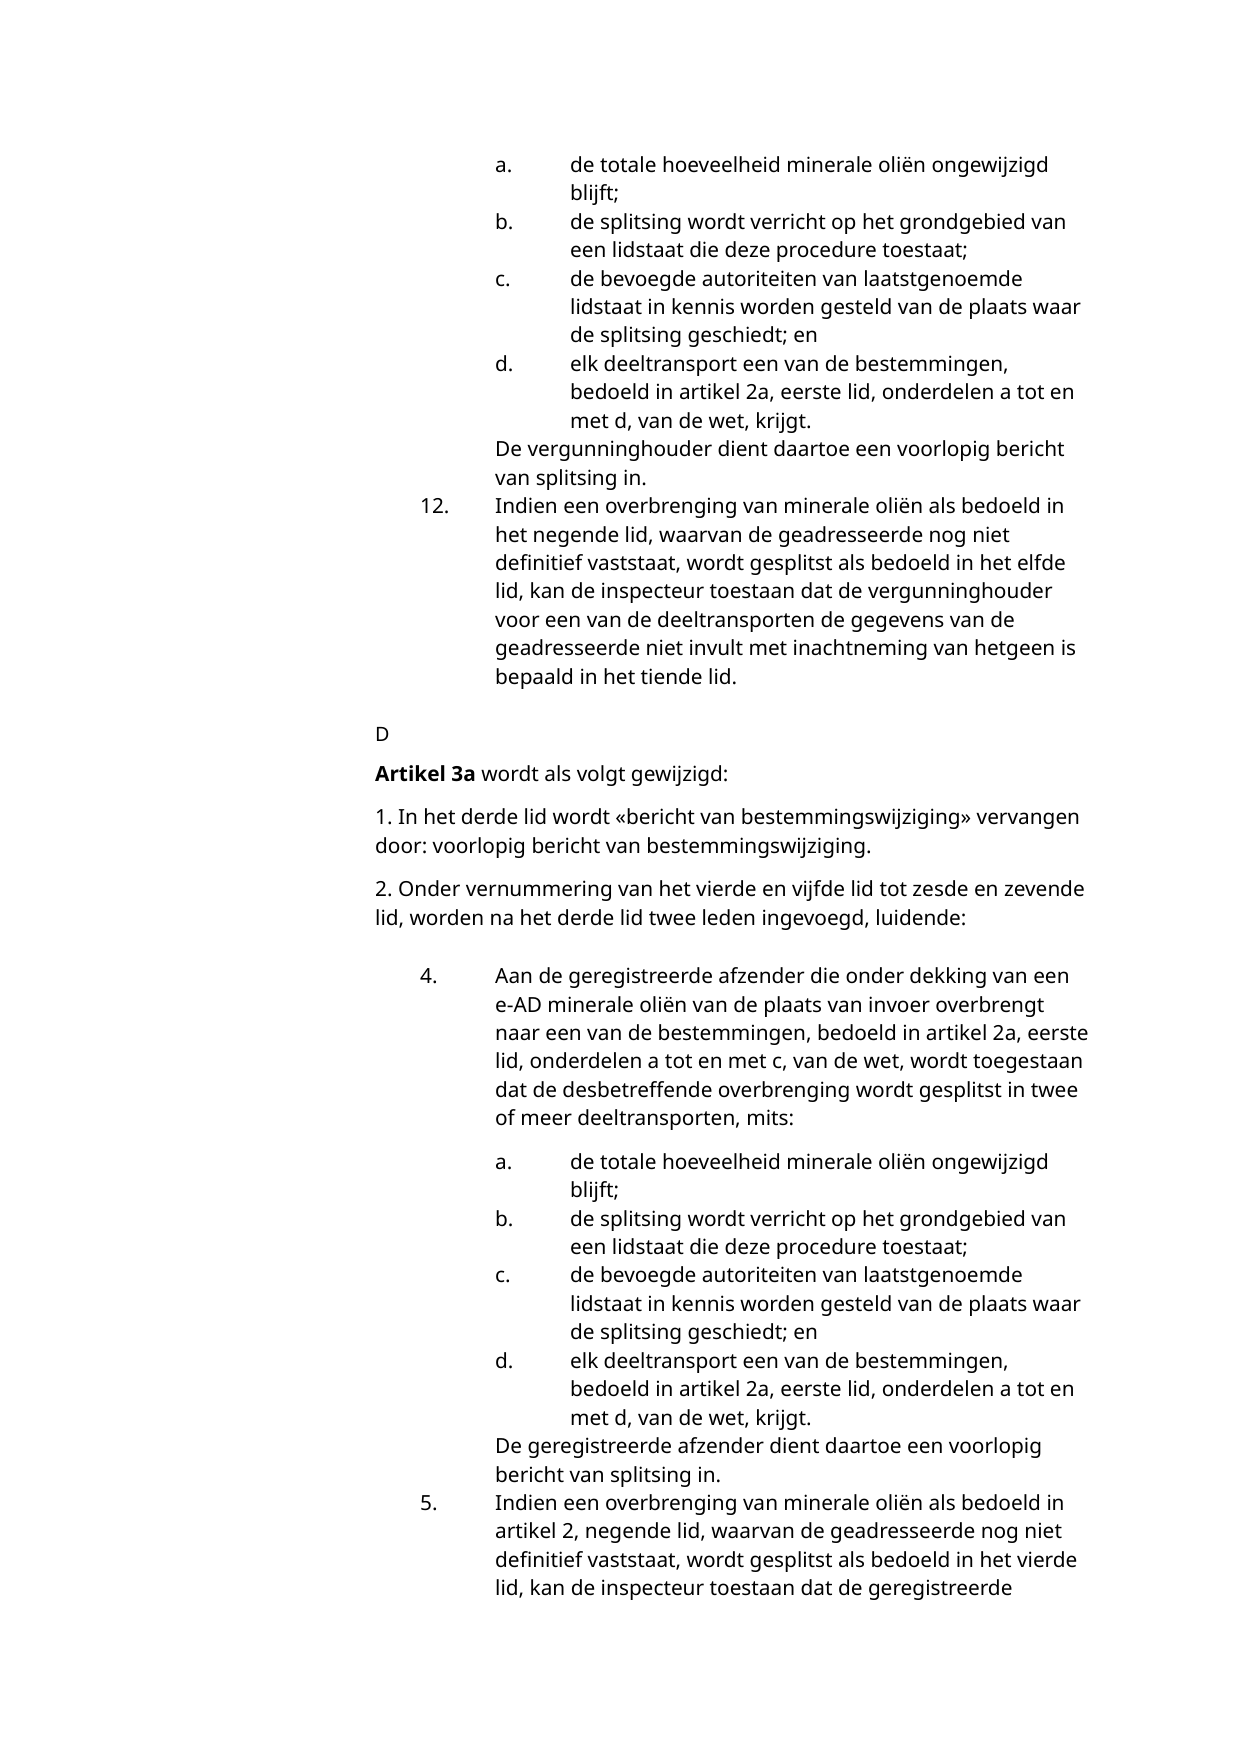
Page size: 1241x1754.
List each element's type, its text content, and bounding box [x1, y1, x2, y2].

list de totale hoeveelheid minerale oliën ongewijzigd blijft; [495, 1147, 1090, 1204]
list de splitsing wordt verricht op het grondgebied van een lidstaat die deze procedure toestaat; [495, 207, 1090, 264]
list Indien een overbrenging van minerale oliën als bedoeld in artikel 2, negende lid, waarvan de geadresseerde nog niet definitief vaststaat, wordt gesplitst als bedoeld in het vierde lid, kan de inspecteur toestaan dat de geregistreerde [420, 1488, 1090, 1602]
list De geregistreerde afzender dient daartoe een voorlopig bericht van splitsing in. [420, 1431, 1090, 1488]
text D [375, 720, 1090, 747]
list Aan de geregistreerde afzender die onder dekking van een e-AD minerale oliën van de plaats van invoer overbrengt naar een van de bestemmingen, bedoeld in artikel 2a, eerste lid, onderdelen a tot en met c, van de wet, wordt toegestaan dat de desbetreffende overbrenging wordt gesplitst in twee of meer deeltransporten, mits: [420, 961, 1090, 1132]
list de splitsing wordt verricht op het grondgebied van een lidstaat die deze procedure toestaat; [495, 1204, 1090, 1261]
text 1. In het derde lid wordt «bericht van bestemmingswijziging» vervangen door: voorlopig bericht van bestemmingswijziging. [375, 802, 1090, 859]
list de totale hoeveelheid minerale oliën ongewijzigd blijft; [495, 150, 1090, 207]
list De vergunninghouder dient daartoe een voorlopig bericht van splitsing in. [420, 434, 1090, 491]
list elk deeltransport een van de bestemmingen, bedoeld in artikel 2a, eerste lid, onderdelen a tot en met d, van de wet, krijgt. [495, 1346, 1090, 1431]
list Indien een overbrenging van minerale oliën als bedoeld in het negende lid, waarvan de geadresseerde nog niet definitief vaststaat, wordt gesplitst als bedoeld in het elfde lid, kan de inspecteur toestaan dat de vergunninghouder voor een van de deeltransporten de gegevens van de geadresseerde niet invult met inachtneming van hetgeen is bepaald in het tiende lid. [420, 491, 1090, 690]
list elk deeltransport een van de bestemmingen, bedoeld in artikel 2a, eerste lid, onderdelen a tot en met d, van de wet, krijgt. [495, 349, 1090, 434]
text 2. Onder vernummering van het vierde en vijfde lid tot zesde en zevende lid, worden na het derde lid twee leden ingevoegd, luidende: [375, 874, 1090, 931]
list de bevoegde autoriteiten van laatstgenoemde lidstaat in kennis worden gesteld van de plaats waar de splitsing geschiedt; en [495, 1261, 1090, 1346]
text Artikel 3a wordt als volgt gewijzigd: [375, 759, 1090, 787]
list de bevoegde autoriteiten van laatstgenoemde lidstaat in kennis worden gesteld van de plaats waar de splitsing geschiedt; en [495, 264, 1090, 349]
